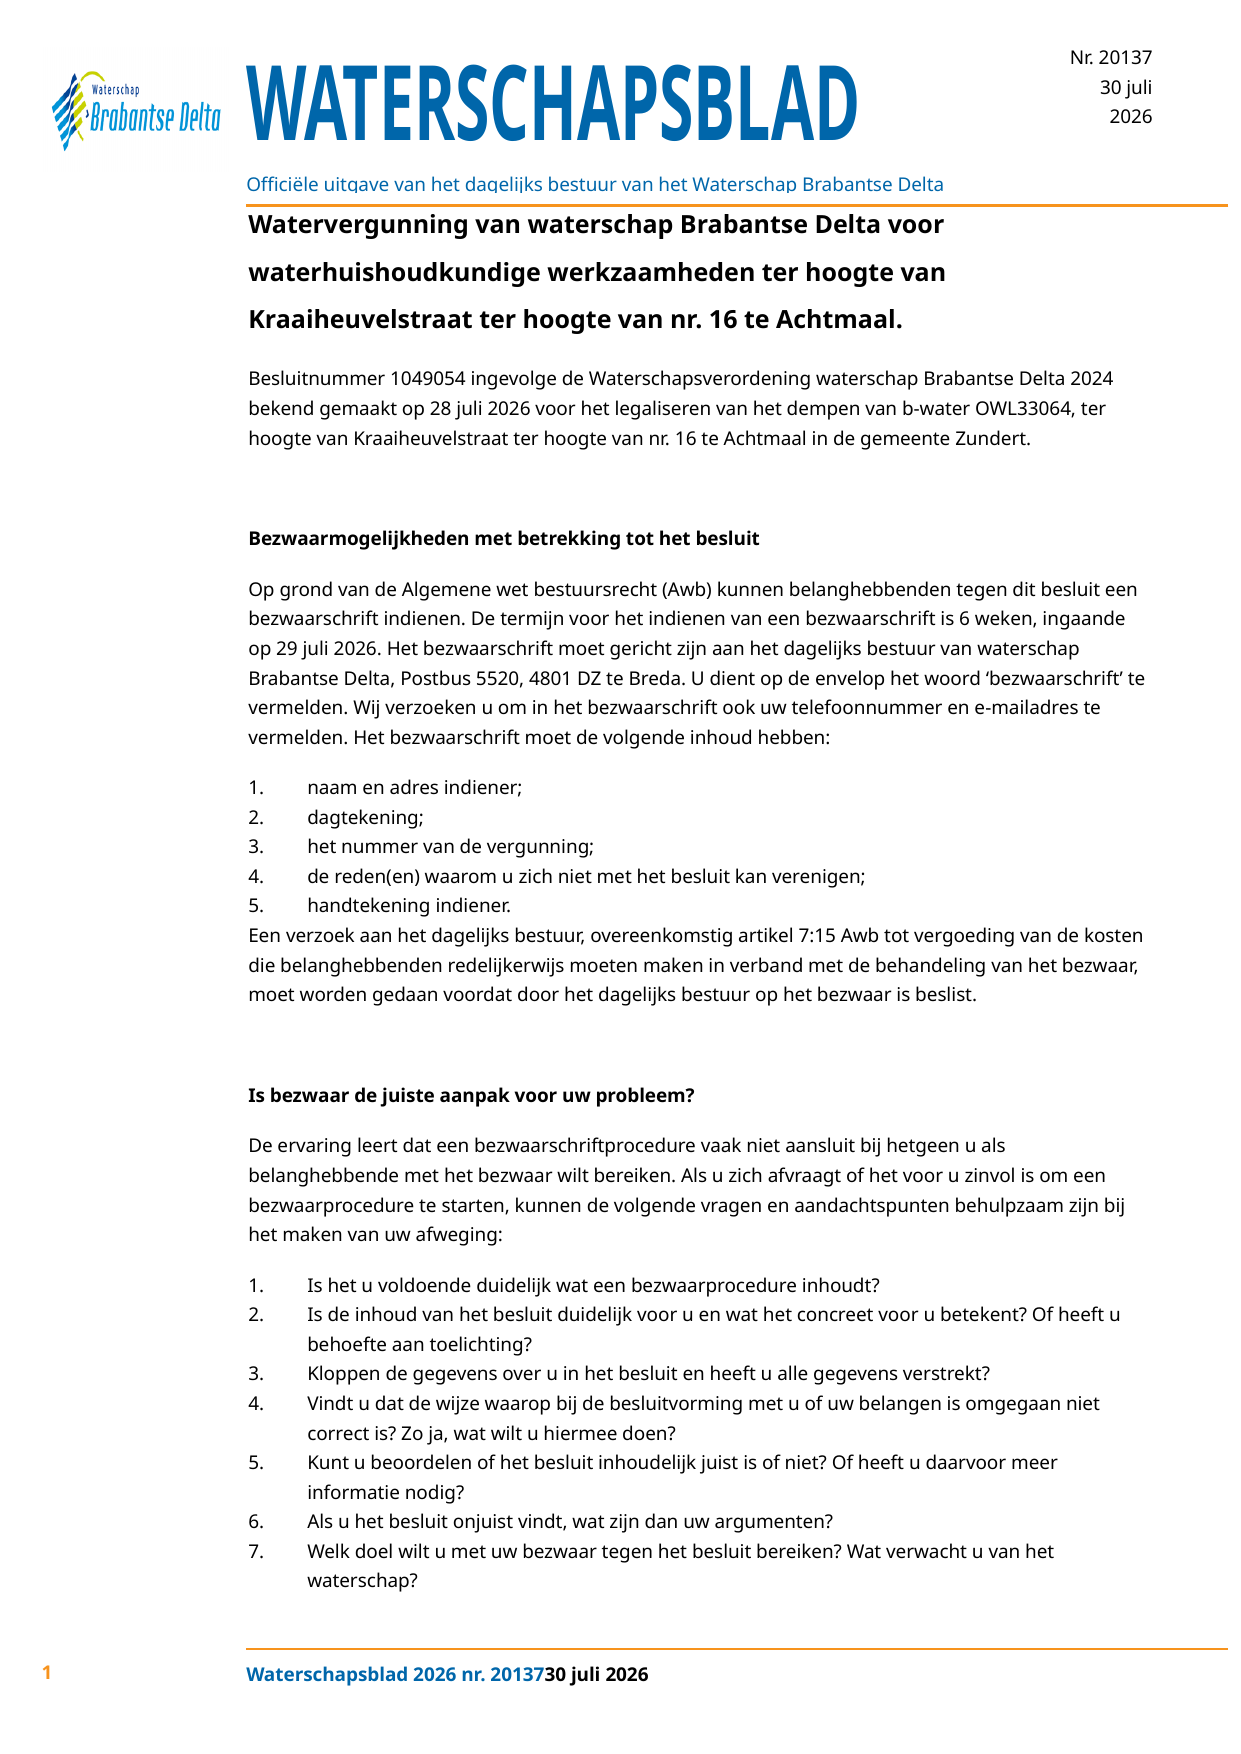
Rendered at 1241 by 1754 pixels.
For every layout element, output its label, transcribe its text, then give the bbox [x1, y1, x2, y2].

list het nummer van de vergunning; [248, 833, 1152, 859]
list Is de inhoud van het besluit duidelijk voor u en wat het concreet voor u betekent? Of heeft u behoefte aan toelichting? [248, 1301, 1152, 1357]
text Bezwaarmogelijkheden met betrekking tot het besluit [248, 526, 1152, 551]
text Watervergunning van waterschap Brabantse Delta voor waterhuishoudkundige werkzaamheden ter hoogte van Kraaiheuvelstraat ter hoogte van nr. 16 te Achtmaal. [248, 207, 1152, 336]
list naam en adres indiener; [248, 774, 1152, 800]
list Kunt u beoordelen of het besluit inhoudelijk juist is of niet? Of heeft u daarvoor meer informatie nodig? [248, 1449, 1152, 1504]
text De ervaring leert dat een bezwaarschriftprocedure vaak niet aansluit bij hetgeen u als belanghebbende met het bezwaar wilt bereiken. Als u zich afvraagt of het voor u zinvol is om een bezwaarprocedure te starten, kunnen de volgende vragen en aandachtspunten behulpzaam zijn bij het maken van uw afweging: [248, 1133, 1152, 1247]
list Kloppen de gegevens over u in het besluit en heeft u alle gegevens verstrekt? [248, 1361, 1152, 1386]
list Is het u voldoende duidelijk wat een bezwaarprocedure inhoudt? [248, 1272, 1152, 1297]
text Besluitnummer 1049054 ingevolge de Waterschapsverordening waterschap Brabantse Delta 2024 bekend gemaakt op 28 juli 2026 voor het legaliseren van het dempen van b-water OWL33064, ter hoogte van Kraaiheuvelstraat ter hoogte van nr. 16 te Achtmaal in de gemeente Zundert. [248, 366, 1152, 450]
list de reden(en) waarom u zich niet met het besluit kan verenigen; [248, 863, 1152, 889]
list Als u het besluit onjuist vindt, wat zijn dan uw argumenten? [248, 1508, 1152, 1534]
text Is bezwaar de juiste aanpak voor uw probleem? [248, 1082, 1152, 1108]
text Een verzoek aan het dagelijks bestuur, overeenkomstig artikel 7:15 Awb tot vergoeding van de kosten die belanghebbenden redelijkerwijs moeten maken in verband met de behandeling van het bezwaar, moet worden gedaan voordat door het dagelijks bestuur op het bezwaar is beslist. [248, 922, 1152, 1007]
list Welk doel wilt u met uw bezwaar tegen het besluit bereiken? Wat verwacht u van het waterschap? [248, 1538, 1152, 1593]
list dagtekening; [248, 804, 1152, 829]
picture [41, 47, 231, 172]
list handtekening indiener. [248, 893, 1152, 918]
list Vindt u dat de wijze waarop bij de besluitvorming met u of uw belangen is omgegaan niet correct is? Zo ja, wat wilt u hiermee doen? [248, 1390, 1152, 1445]
text Op grond van de Algemene wet bestuursrecht (Awb) kunnen belanghebbenden tegen dit besluit een bezwaarschrift indienen. De termijn voor het indienen van een bezwaarschrift is 6 weken, ingaande op 29 juli 2026. Het bezwaarschrift moet gericht zijn aan het dagelijks bestuur van waterschap Brabantse Delta, Postbus 5520, 4801 DZ te Breda. U dient op de envelop het woord ‘bezwaarschrift’ te vermelden. Wij verzoeken u om in het bezwaarschrift ook uw telefoonnummer en e‑mailadres te vermelden. Het bezwaarschrift moet de volgende inhoud hebben: [248, 576, 1152, 749]
